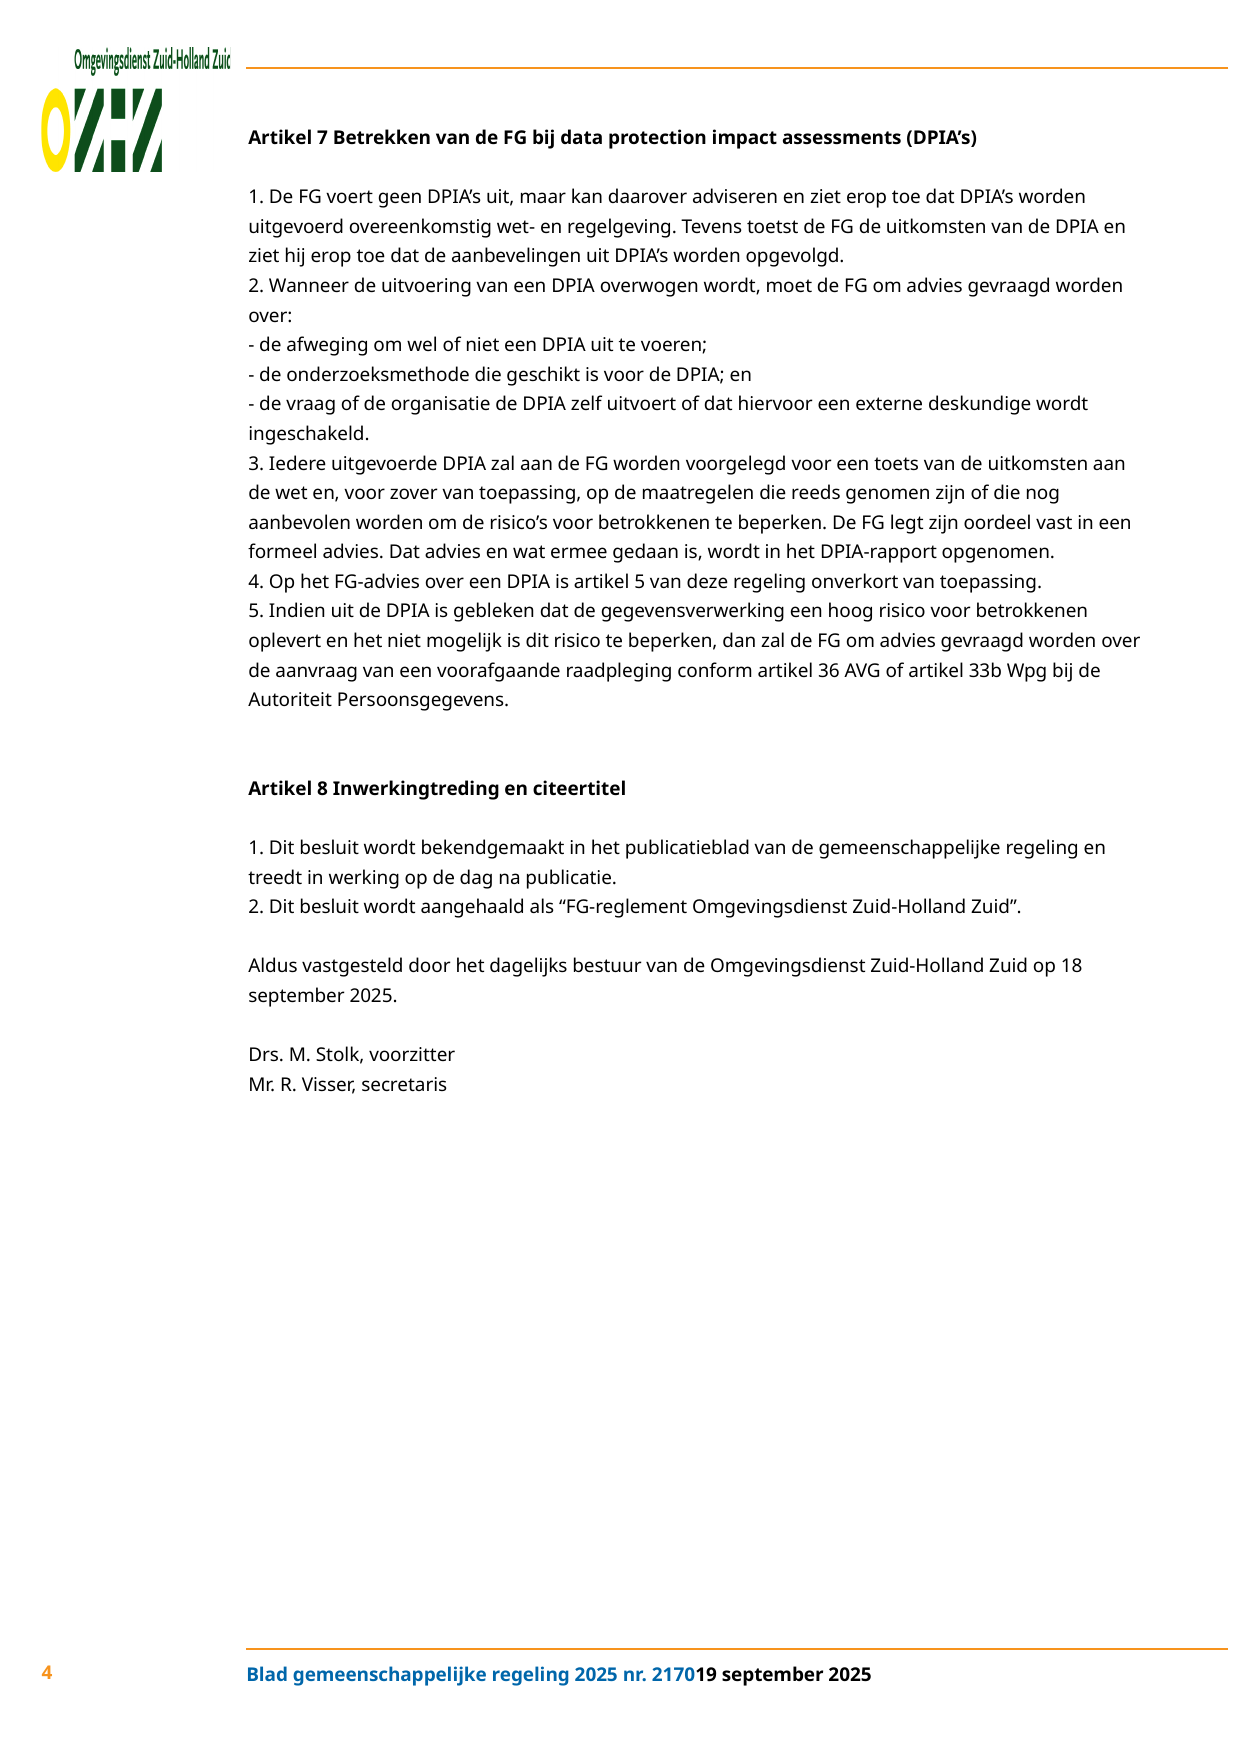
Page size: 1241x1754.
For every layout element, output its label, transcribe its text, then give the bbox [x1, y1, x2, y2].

text 2. Wanneer de uitvoering van een DPIA overwogen wordt, moet de FG om advies gevraagd worden over: [248, 272, 1152, 328]
text 1. De FG voert geen DPIA’s uit, maar kan daarover adviseren en ziet erop toe dat DPIA’s worden uitgevoerd overeenkomstig wet- en regelgeving. Tevens toetst de FG de uitkomsten van de DPIA en ziet hij erop toe dat de aanbevelingen uit DPIA’s worden opgevolgd. [248, 183, 1152, 268]
text - de onderzoeksmethode die geschikt is voor de DPIA; en [248, 361, 1152, 387]
text Artikel 7 Betrekken van de FG bij data protection impact assessments (DPIA’s) [248, 124, 1152, 150]
text Drs. M. Stolk, voorzitter [248, 1041, 1152, 1067]
text 1. Dit besluit wordt bekendgemaakt in het publicatieblad van de gemeenschappelijke regeling en treedt in werking op de dag na publicatie. [248, 834, 1152, 890]
picture [41, 47, 231, 172]
text 3. Iedere uitgevoerde DPIA zal aan de FG worden voorgelegd voor een toets van de uitkomsten aan de wet en, voor zover van toepassing, op de maatregelen die reeds genomen zijn of die nog aanbevolen worden om de risico’s voor betrokkenen te beperken. De FG legt zijn oordeel vast in een formeel advies. Dat advies en wat ermee gedaan is, wordt in het DPIA-rapport opgenomen. [248, 450, 1152, 564]
text Artikel 8 Inwerkingtreding en citeertitel [248, 775, 1152, 801]
text - de vraag of de organisatie de DPIA zelf uitvoert of dat hiervoor een externe deskundige wordt ingeschakeld. [248, 391, 1152, 446]
text 2. Dit besluit wordt aangehaald als “FG-reglement Omgevingsdienst Zuid-Holland Zuid”. [248, 893, 1152, 919]
text 4. Op het FG-advies over een DPIA is artikel 5 van deze regeling onverkort van toepassing. [248, 568, 1152, 594]
text Aldus vastgesteld door het dagelijks bestuur van de Omgevingsdienst Zuid-Holland Zuid op 18 september 2025. [248, 953, 1152, 1008]
text 5. Indien uit de DPIA is gebleken dat de gegevensverwerking een hoog risico voor betrokkenen oplevert en het niet mogelijk is dit risico te beperken, dan zal de FG om advies gevraagd worden over de aanvraag van een voorafgaande raadpleging conform artikel 36 AVG of artikel 33b Wpg bij de Autoriteit Persoonsgegevens. [248, 598, 1152, 712]
text Mr. R. Visser, secretaris [248, 1071, 1152, 1097]
text - de afweging om wel of niet een DPIA uit te voeren; [248, 331, 1152, 357]
